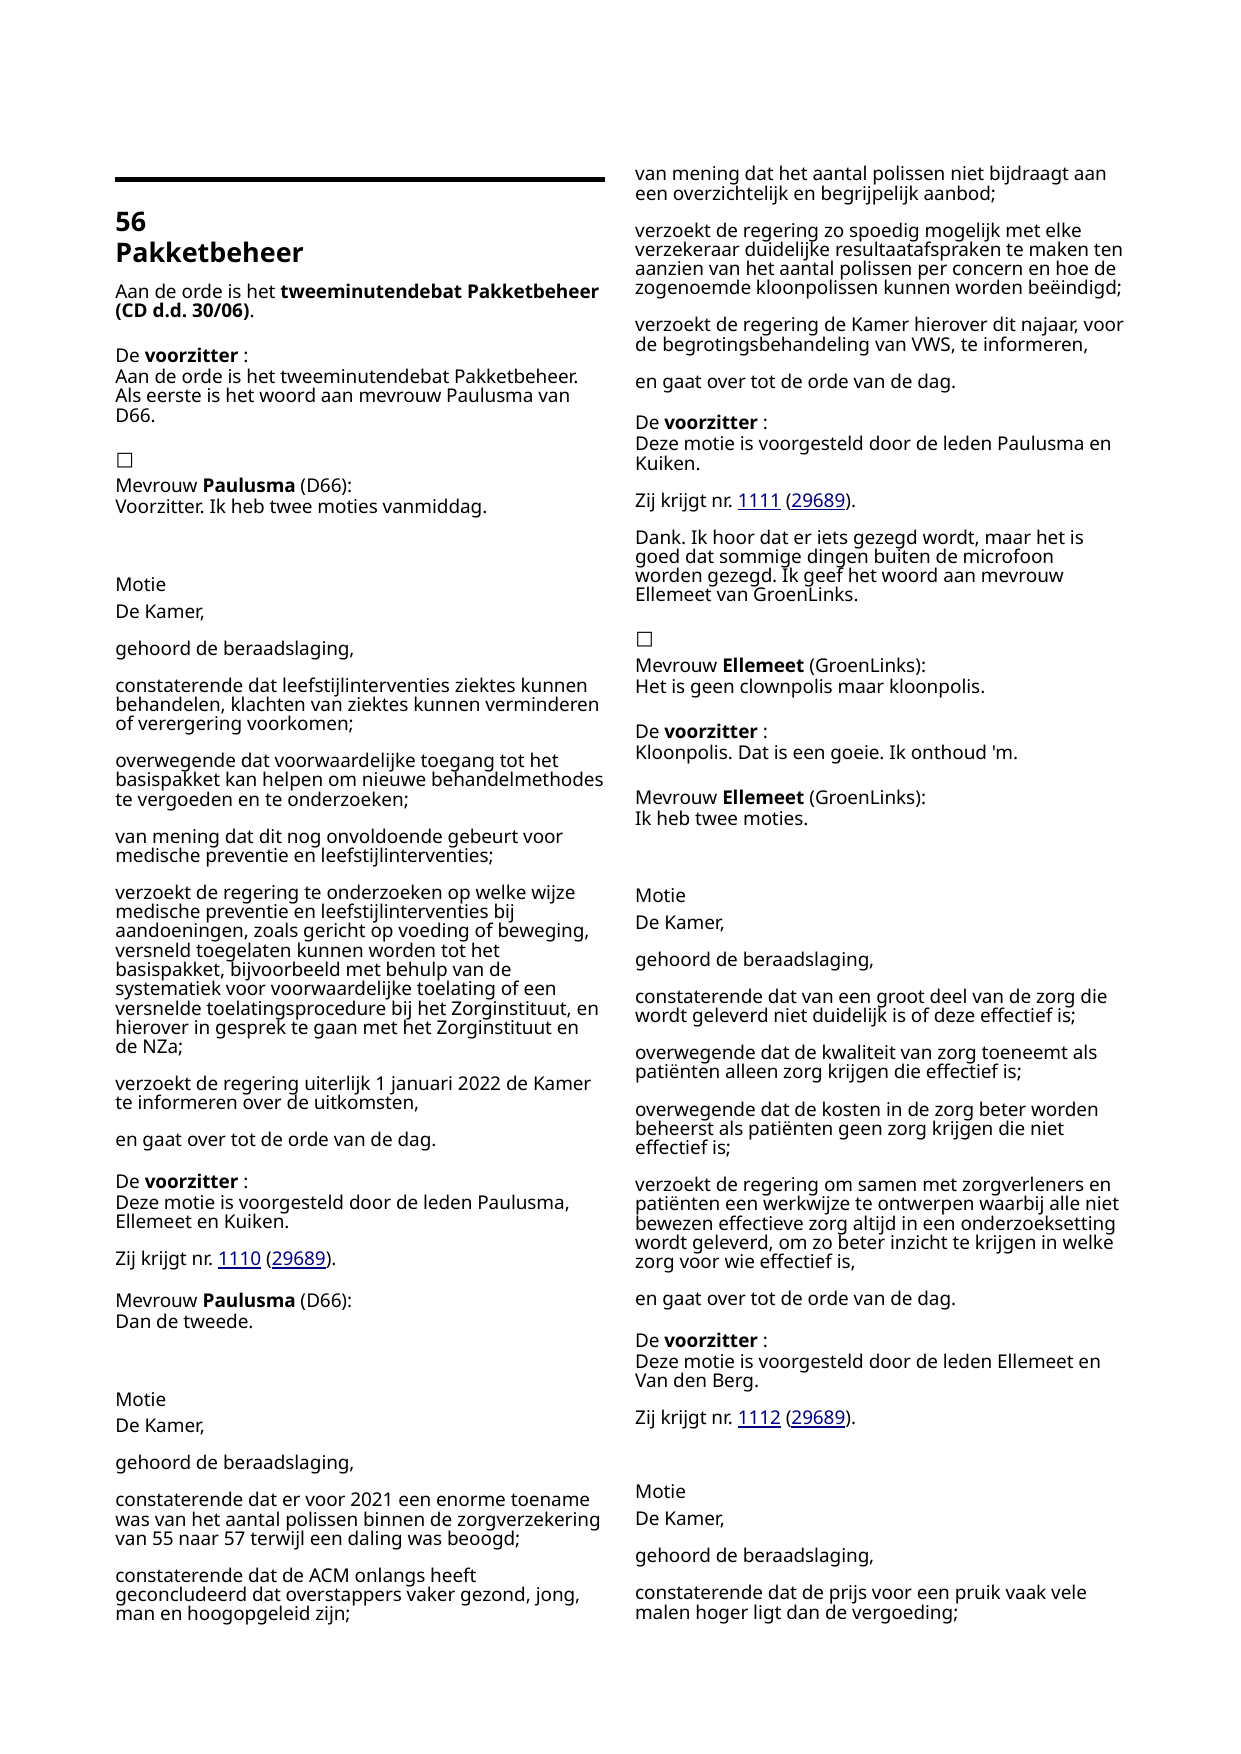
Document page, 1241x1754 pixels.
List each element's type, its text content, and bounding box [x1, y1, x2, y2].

text en gaat over tot de orde van de dag. [635, 373, 1125, 392]
text De voorzitter : [635, 718, 1125, 744]
text Zij krijgt nr. 1112 (29689). [635, 1409, 1125, 1428]
text Motie [115, 1386, 605, 1411]
text verzoekt de regering zo spoedig mogelijk met elke verzekeraar duidelijke resultaatafspraken te maken ten aanzien van het aantal polissen per concern en hoe de zogenoemde kloonpolissen kunnen worden beëindigd; [635, 222, 1125, 299]
text Het is geen clownpolis maar kloonpolis. [635, 678, 1125, 697]
text De Kamer, [115, 1417, 605, 1437]
text constaterende dat leefstijlinterventies ziektes kunnen behandelen, klachten van ziektes kunnen verminderen of verergering voorkomen; [115, 677, 605, 734]
text en gaat over tot de orde van de dag. [115, 1131, 605, 1151]
text Dan de tweede. [115, 1313, 605, 1332]
text De Kamer, [635, 914, 1125, 933]
text overwegende dat de kosten in de zorg beter worden beheerst als patiënten geen zorg krijgen die niet effectief is; [635, 1101, 1125, 1158]
text en gaat over tot de orde van de dag. [635, 1290, 1125, 1309]
text Zij krijgt nr. 1110 (29689). [115, 1250, 605, 1269]
text De voorzitter : [115, 1168, 605, 1194]
text Deze motie is voorgesteld door de leden Paulusma en Kuiken. [635, 435, 1125, 474]
text Kloonpolis. Dat is een goeie. Ik onthoud 'm. [635, 744, 1125, 763]
text overwegende dat de kwaliteit van zorg toeneemt als patiënten alleen zorg krijgen die effectief is; [635, 1044, 1125, 1083]
text gehoord de beraadslaging, [635, 1547, 1125, 1567]
text gehoord de beraadslaging, [115, 1454, 605, 1474]
text Deze motie is voorgesteld door de leden Ellemeet en Van den Berg. [635, 1353, 1125, 1391]
text ⬜ [115, 447, 605, 472]
text 56 [115, 203, 605, 239]
text Mevrouw Paulusma (D66): [115, 472, 605, 498]
text De voorzitter : [115, 342, 605, 368]
text Motie [115, 571, 605, 597]
text Ik heb twee moties. [635, 810, 1125, 829]
text constaterende dat de ACM onlangs heeft geconcludeerd dat overstappers vaker gezond, jong, man en hoogopgeleid zijn; [115, 1567, 605, 1625]
text overwegende dat voorwaardelijke toegang tot het basispakket kan helpen om nieuwe behandelmethodes te vergoeden en te onderzoeken; [115, 752, 605, 810]
text verzoekt de regering om samen met zorgverleners en patiënten een werkwijze te ontwerpen waarbij alle niet bewezen effectieve zorg altijd in een onderzoeksetting wordt geleverd, om zo beter inzicht te krijgen in welke zorg voor wie effectief is, [635, 1176, 1125, 1272]
text constaterende dat er voor 2021 een enorme toename was van het aantal polissen binnen de zorgverzekering van 55 naar 57 terwijl een daling was beoogd; [115, 1491, 605, 1549]
text gehoord de beraadslaging, [635, 951, 1125, 970]
text Aan de orde is het tweeminutendebat Pakketbeheer (CD d.d. 30/06). [115, 283, 605, 322]
text Dank. Ik hoor dat er iets gezegd wordt, maar het is goed dat sommige dingen buiten de microfoon worden gezegd. Ik geef het woord aan mevrouw Ellemeet van GroenLinks. [635, 529, 1125, 606]
text De Kamer, [115, 603, 605, 622]
text van mening dat het aantal polissen niet bijdraagt aan een overzichtelijk en begrijpelijk aanbod; [635, 165, 1125, 204]
text Motie [635, 1479, 1125, 1504]
text De Kamer, [635, 1510, 1125, 1530]
text verzoekt de regering uiterlijk 1 januari 2022 de Kamer te informeren over de uitkomsten, [115, 1075, 605, 1113]
text Aan de orde is het tweeminutendebat Pakketbeheer. Als eerste is het woord aan mevrouw Paulusma van D66. [115, 368, 605, 426]
text Motie [635, 882, 1125, 908]
text Pakketbeheer [115, 239, 605, 283]
text Deze motie is voorgesteld door de leden Paulusma, Ellemeet en Kuiken. [115, 1194, 605, 1232]
text constaterende dat van een groot deel van de zorg die wordt geleverd niet duidelijk is of deze effectief is; [635, 988, 1125, 1027]
text van mening dat dit nog onvoldoende gebeurt voor medische preventie en leefstijlinterventies; [115, 828, 605, 866]
text ⬜ [635, 627, 1125, 652]
text De voorzitter : [635, 409, 1125, 435]
text verzoekt de regering te onderzoeken op welke wijze medische preventie en leefstijlinterventies bij aandoeningen, zoals gericht op voeding of beweging, versneld toegelaten kunnen worden tot het basispakket, bijvoorbeeld met behulp van de systematiek voor voorwaardelijke toelating of een versnelde toelatingsprocedure bij het Zorginstituut, en hierover in gesprek te gaan met het Zorginstituut en de NZa; [115, 884, 605, 1057]
text Mevrouw Ellemeet (GroenLinks): [635, 784, 1125, 810]
text De voorzitter : [635, 1327, 1125, 1353]
text Mevrouw Paulusma (D66): [115, 1287, 605, 1313]
text Zij krijgt nr. 1111 (29689). [635, 492, 1125, 511]
text Voorzitter. Ik heb twee moties vanmiddag. [115, 498, 605, 517]
text verzoekt de regering de Kamer hierover dit najaar, voor de begrotingsbehandeling van VWS, te informeren, [635, 316, 1125, 355]
text gehoord de beraadslaging, [115, 639, 605, 659]
text constaterende dat de prijs voor een pruik vaak vele malen hoger ligt dan de vergoeding; [635, 1584, 1125, 1623]
text Mevrouw Ellemeet (GroenLinks): [635, 652, 1125, 678]
